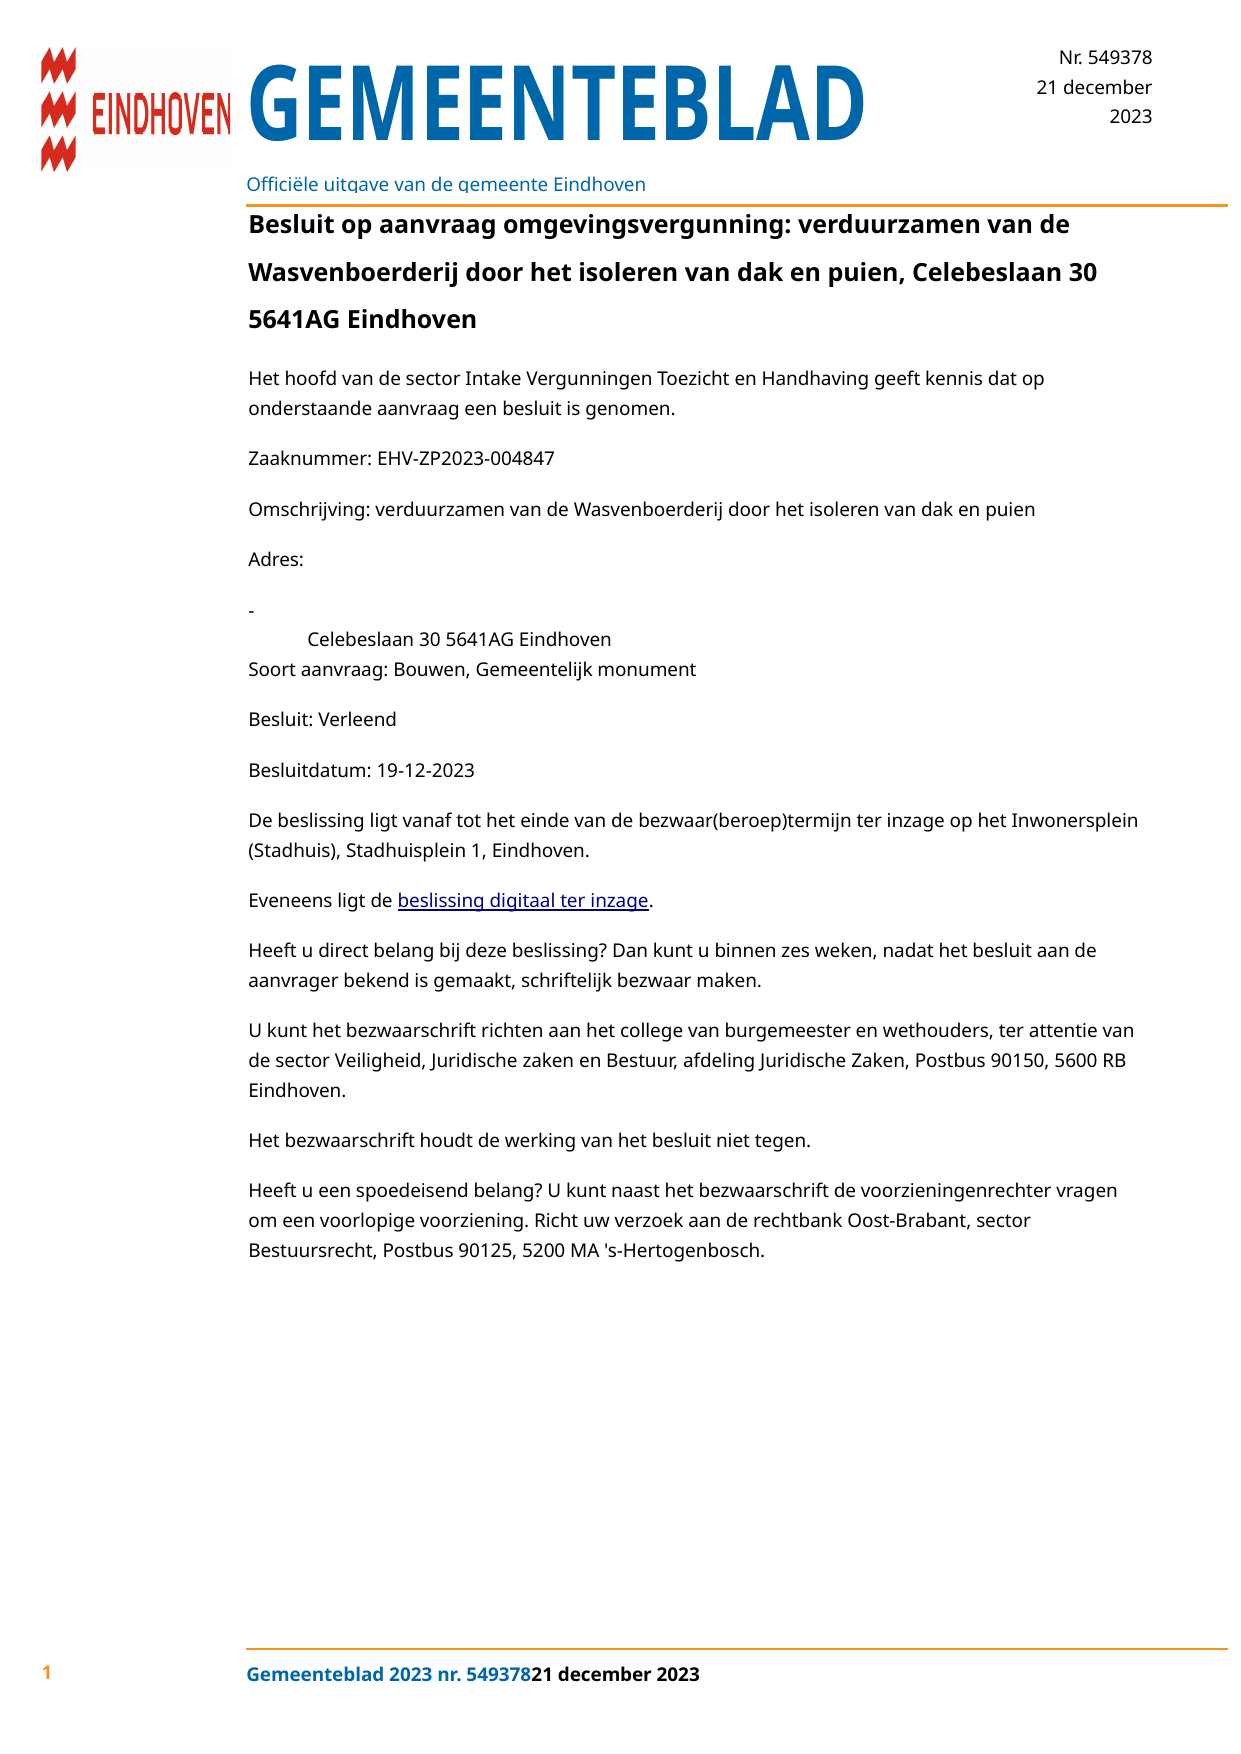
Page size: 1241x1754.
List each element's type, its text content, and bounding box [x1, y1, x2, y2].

text Zaaknummer: EHV-ZP2023-004847 [248, 446, 1152, 471]
text Het bezwaarschrift houdt de werking van het besluit niet tegen. [248, 1127, 1152, 1153]
text U kunt het bezwaarschrift richten aan het college van burgemeester en wethouders, ter attentie van de sector Veiligheid, Juridische zaken en Bestuur, afdeling Juridische Zaken, Postbus 90150, 5600 RB Eindhoven. [248, 1018, 1152, 1102]
text Besluitdatum: 19-12-2023 [248, 757, 1152, 782]
text Het hoofd van de sector Intake Vergunningen Toezicht en Handhaving geeft kennis dat op onderstaande aanvraag een besluit is genomen. [248, 366, 1152, 421]
text Soort aanvraag: Bouwen, Gemeentelijk monument [248, 656, 1152, 682]
text Besluit: Verleend [248, 706, 1152, 732]
text Adres: [248, 546, 1152, 572]
text De beslissing ligt vanaf tot het einde van de bezwaar(beroep)termijn ter inzage op het Inwonersplein (Stadhuis), Stadhuisplein 1, Eindhoven. [248, 807, 1152, 862]
text Heeft u een spoedeisend belang? U kunt naast het bezwaarschrift de voorzieningenrechter vragen om een voorlopige voorziening. Richt uw verzoek aan de rechtbank Oost-Brabant, sector Bestuursrecht, Postbus 90125, 5200 MA 's-Hertogenbosch. [248, 1178, 1152, 1262]
text Omschrijving: verduurzamen van de Wasvenboerderij door het isoleren van dak en puien [248, 496, 1152, 522]
picture [41, 47, 231, 172]
text Eveneens ligt de beslissing digitaal ter inzage. [248, 887, 1152, 913]
text Heeft u direct belang bij deze beslissing? Dan kunt u binnen zes weken, nadat het besluit aan de aanvrager bekend is gemaakt, schriftelijk bezwaar maken. [248, 938, 1152, 993]
list Celebeslaan 30 5641AG Eindhoven [248, 626, 1152, 652]
text Besluit op aanvraag omgevingsvergunning: verduurzamen van de Wasvenboerderij door het isoleren van dak en puien, Celebeslaan 30 5641AG Eindhoven [248, 207, 1152, 336]
